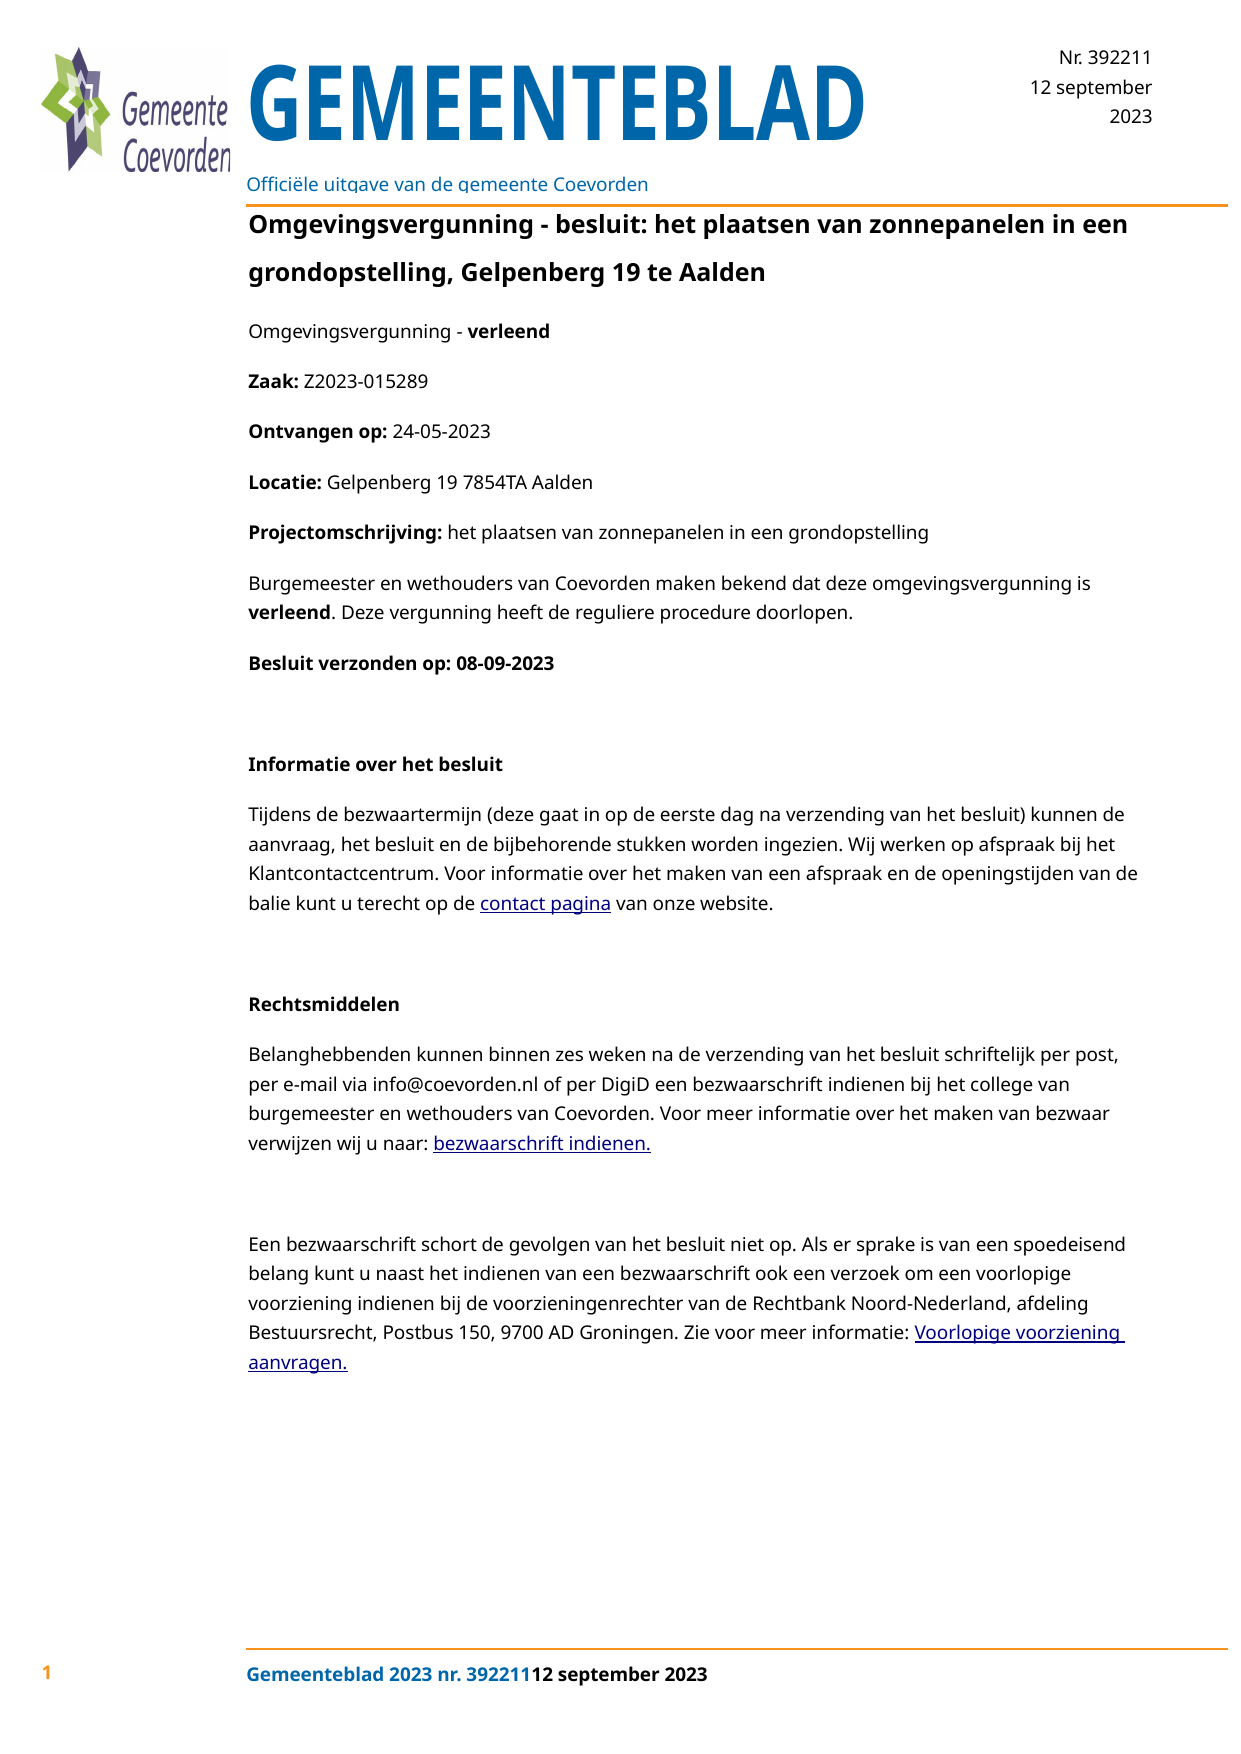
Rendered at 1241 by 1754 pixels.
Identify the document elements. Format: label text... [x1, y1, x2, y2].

text Rechtsmiddelen [248, 991, 1152, 1017]
picture [41, 47, 231, 172]
text Een bezwaarschrift schort de gevolgen van het besluit niet op. Als er sprake is van een spoedeisend belang kunt u naast het indienen van een bezwaarschrift ook een verzoek om een voorlopige voorziening indienen bij de voorzieningenrechter van de Rechtbank Noord-Nederland, afdeling Bestuursrecht, Postbus 150, 9700 AD Groningen. Zie voor meer informatie: Voorlopige voorziening aanvragen. [248, 1231, 1152, 1375]
text Burgemeester en wethouders van Coevorden maken bekend dat deze omgevingsvergunning is verleend. Deze vergunning heeft de reguliere procedure doorlopen. [248, 570, 1152, 625]
text Besluit verzonden op: 08-09-2023 [248, 650, 1152, 676]
text Informatie over het besluit [248, 751, 1152, 777]
text Ontvangen op: 24-05-2023 [248, 419, 1152, 444]
text Omgevingsvergunning - verleend [248, 318, 1152, 344]
text Zaak: Z2023-015289 [248, 368, 1152, 394]
text Projectomschrijving: het plaatsen van zonnepanelen in een grondopstelling [248, 519, 1152, 545]
text Omgevingsvergunning - besluit: het plaatsen van zonnepanelen in een grondopstelling, Gelpenberg 19 te Aalden [248, 207, 1152, 288]
text Locatie: Gelpenberg 19 7854TA Aalden [248, 469, 1152, 495]
text Belanghebbenden kunnen binnen zes weken na de verzending van het besluit schriftelijk per post, per e-mail via info@coevorden.nl of per DigiD een bezwaarschrift indienen bij het college van burgemeester en wethouders van Coevorden. Voor meer informatie over het maken van bezwaar verwijzen wij u naar: bezwaarschrift indienen. [248, 1041, 1152, 1156]
text Tijdens de bezwaartermijn (deze gaat in op de eerste dag na verzending van het besluit) kunnen de aanvraag, het besluit en de bijbehorende stukken worden ingezien. Wij werken op afspraak bij het Klantcontactcentrum. Voor informatie over het maken van een afspraak en de openingstijden van de balie kunt u terecht op de contact pagina van onze website. [248, 801, 1152, 916]
